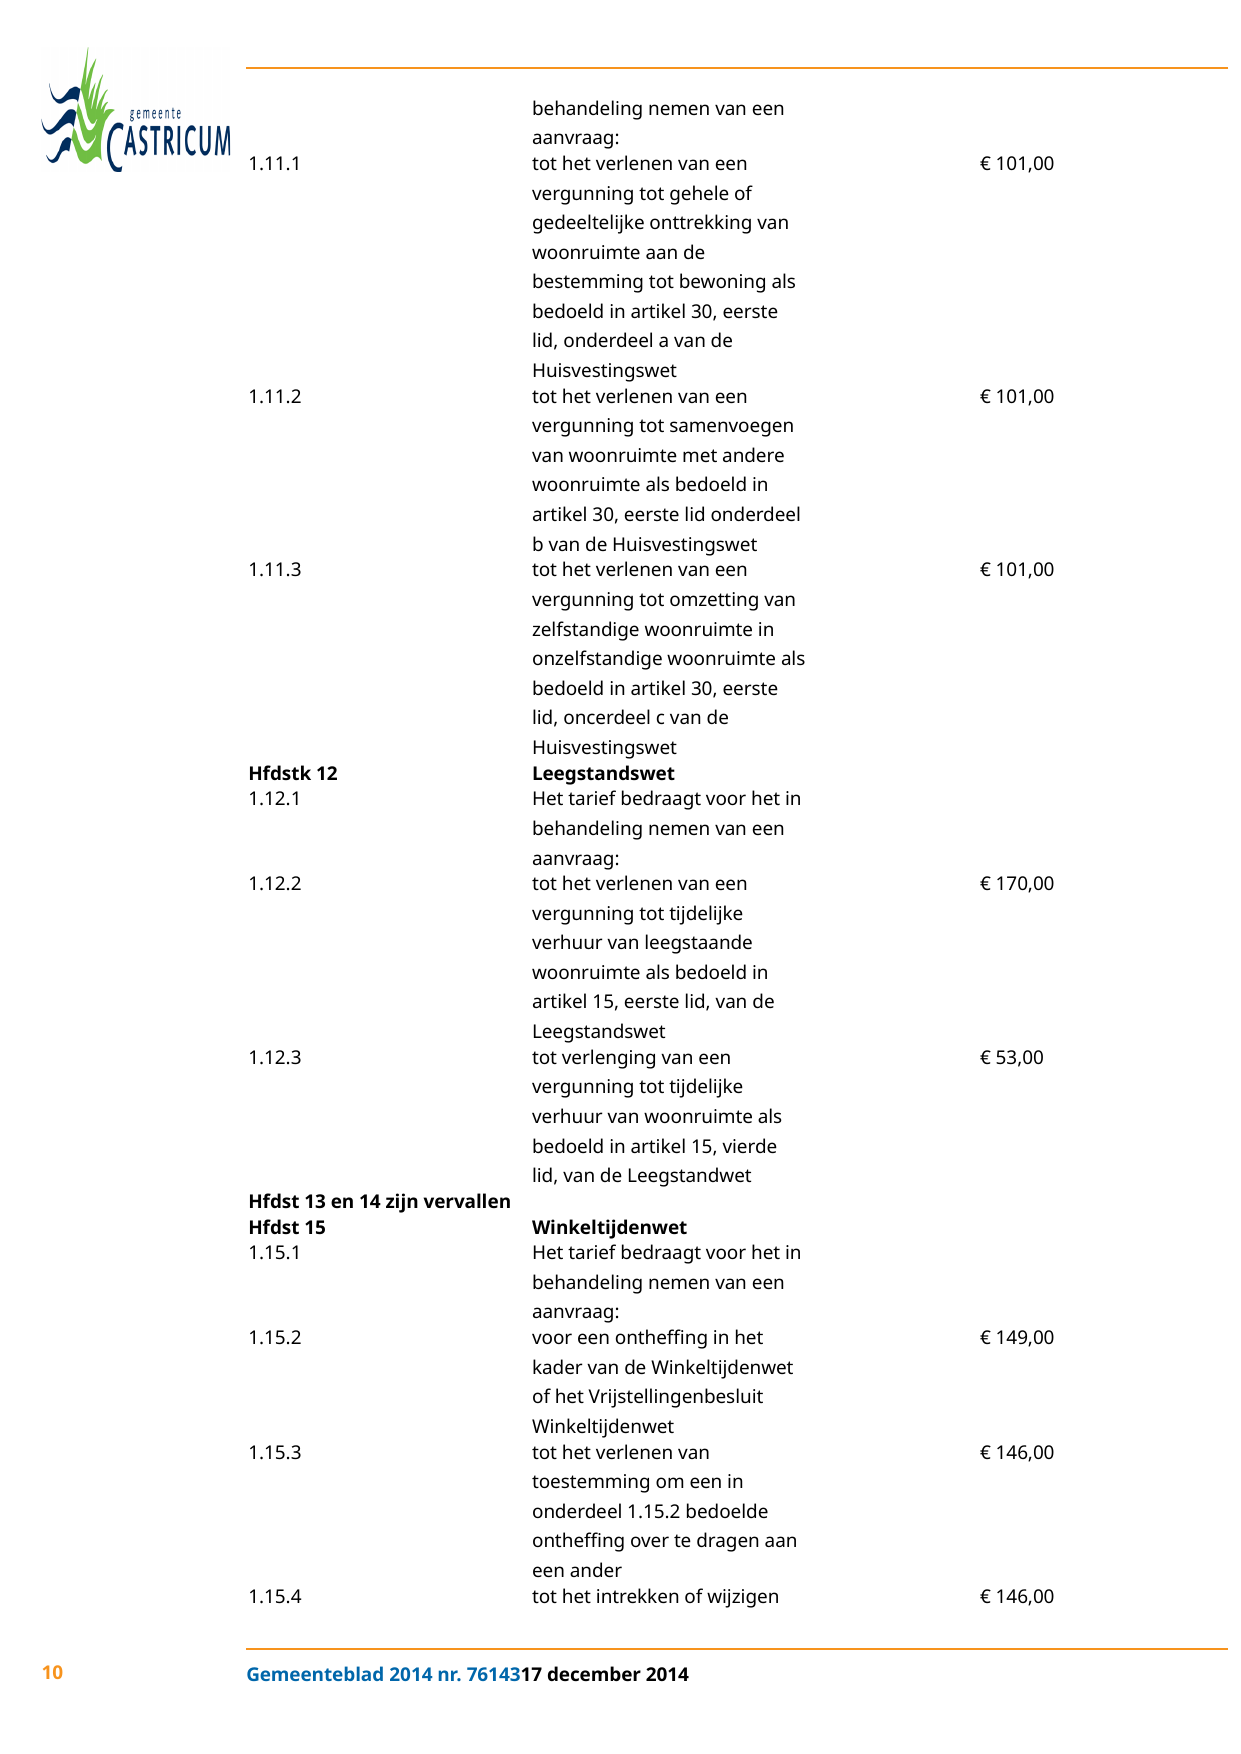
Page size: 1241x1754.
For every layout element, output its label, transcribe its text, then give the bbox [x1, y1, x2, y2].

table_cell [808, 870, 980, 1044]
table_cell [808, 1044, 980, 1188]
table_cell [980, 1214, 1152, 1239]
table_cell Hfdstk 12 [248, 760, 532, 786]
table_cell tot het verlenen van een vergunning tot samenvoegen van woonruimte met andere woonruimte als bedoeld in artikel 30, eerste lid onderdeel b van de Huisvestingswet [532, 383, 808, 557]
table_cell € 101,00 [980, 557, 1152, 760]
table_cell Leegstandswet [532, 760, 808, 786]
table_cell € 146,00 [980, 1583, 1152, 1609]
table_cell tot het verlenen van toestemming om een in onderdeel 1.15.2 bedoelde ontheffing over te dragen aan een ander [532, 1439, 808, 1583]
table_cell [808, 150, 980, 383]
table_cell [980, 1188, 1152, 1214]
table_cell [808, 786, 980, 870]
table_cell tot het intrekken of wijzigen [532, 1583, 808, 1609]
table_cell [980, 786, 1152, 870]
table_cell [808, 1188, 980, 1214]
table_cell 1.11.1 [248, 150, 532, 383]
table_cell [808, 1583, 980, 1609]
table_cell € 101,00 [980, 150, 1152, 383]
table_cell [248, 95, 532, 150]
picture [41, 47, 231, 172]
table_cell tot het verlenen van een vergunning tot omzetting van zelfstandige woonruimte in onzelfstandige woonruimte als bedoeld in artikel 30, eerste lid, oncerdeel c van de Huisvestingswet [532, 557, 808, 760]
table_cell € 149,00 [980, 1325, 1152, 1439]
table_cell € 53,00 [980, 1044, 1152, 1188]
table_cell [532, 1188, 808, 1214]
table_cell 1.15.3 [248, 1439, 532, 1583]
table_cell € 170,00 [980, 870, 1152, 1044]
table_cell Het tarief bedraagt voor het in behandeling nemen van een aanvraag: [532, 1240, 808, 1324]
table_cell behandeling nemen van een aanvraag: [532, 95, 808, 150]
table_cell Hfdst 13 en 14 zijn vervallen [248, 1188, 532, 1214]
table_cell tot het verlenen van een vergunning tot gehele of gedeeltelijke onttrekking van woonruimte aan de bestemming tot bewoning als bedoeld in artikel 30, eerste lid, onderdeel a van de Huisvestingswet [532, 150, 808, 383]
table_cell [808, 760, 980, 786]
table_cell voor een ontheffing in het kader van de Winkeltijdenwet of het Vrijstellingenbesluit Winkeltijdenwet [532, 1325, 808, 1439]
table_cell tot verlenging van een vergunning tot tijdelijke verhuur van woonruimte als bedoeld in artikel 15, vierde lid, van de Leegstandwet [532, 1044, 808, 1188]
table_cell [980, 1240, 1152, 1324]
table_cell [808, 1325, 980, 1439]
table_cell [980, 95, 1152, 150]
table_cell 1.15.1 [248, 1240, 532, 1324]
table_cell 1.12.1 [248, 786, 532, 870]
table_cell Winkeltijdenwet [532, 1214, 808, 1239]
table_cell tot het verlenen van een vergunning tot tijdelijke verhuur van leegstaande woonruimte als bedoeld in artikel 15, eerste lid, van de Leegstandswet [532, 870, 808, 1044]
table_cell 1.11.2 [248, 383, 532, 557]
table_cell [808, 557, 980, 760]
table_cell [980, 760, 1152, 786]
table_cell Het tarief bedraagt voor het in behandeling nemen van een aanvraag: [532, 786, 808, 870]
table_cell € 146,00 [980, 1439, 1152, 1583]
table_cell 1.12.2 [248, 870, 532, 1044]
table_cell [808, 1240, 980, 1324]
table_cell [808, 95, 980, 150]
table_cell € 101,00 [980, 383, 1152, 557]
table_cell 1.12.3 [248, 1044, 532, 1188]
table_cell Hfdst 15 [248, 1214, 532, 1239]
table_cell 1.15.2 [248, 1325, 532, 1439]
table_cell [808, 1214, 980, 1239]
table_cell 1.15.4 [248, 1583, 532, 1609]
table_cell 1.11.3 [248, 557, 532, 760]
table_cell [808, 1439, 980, 1583]
table_cell [808, 383, 980, 557]
